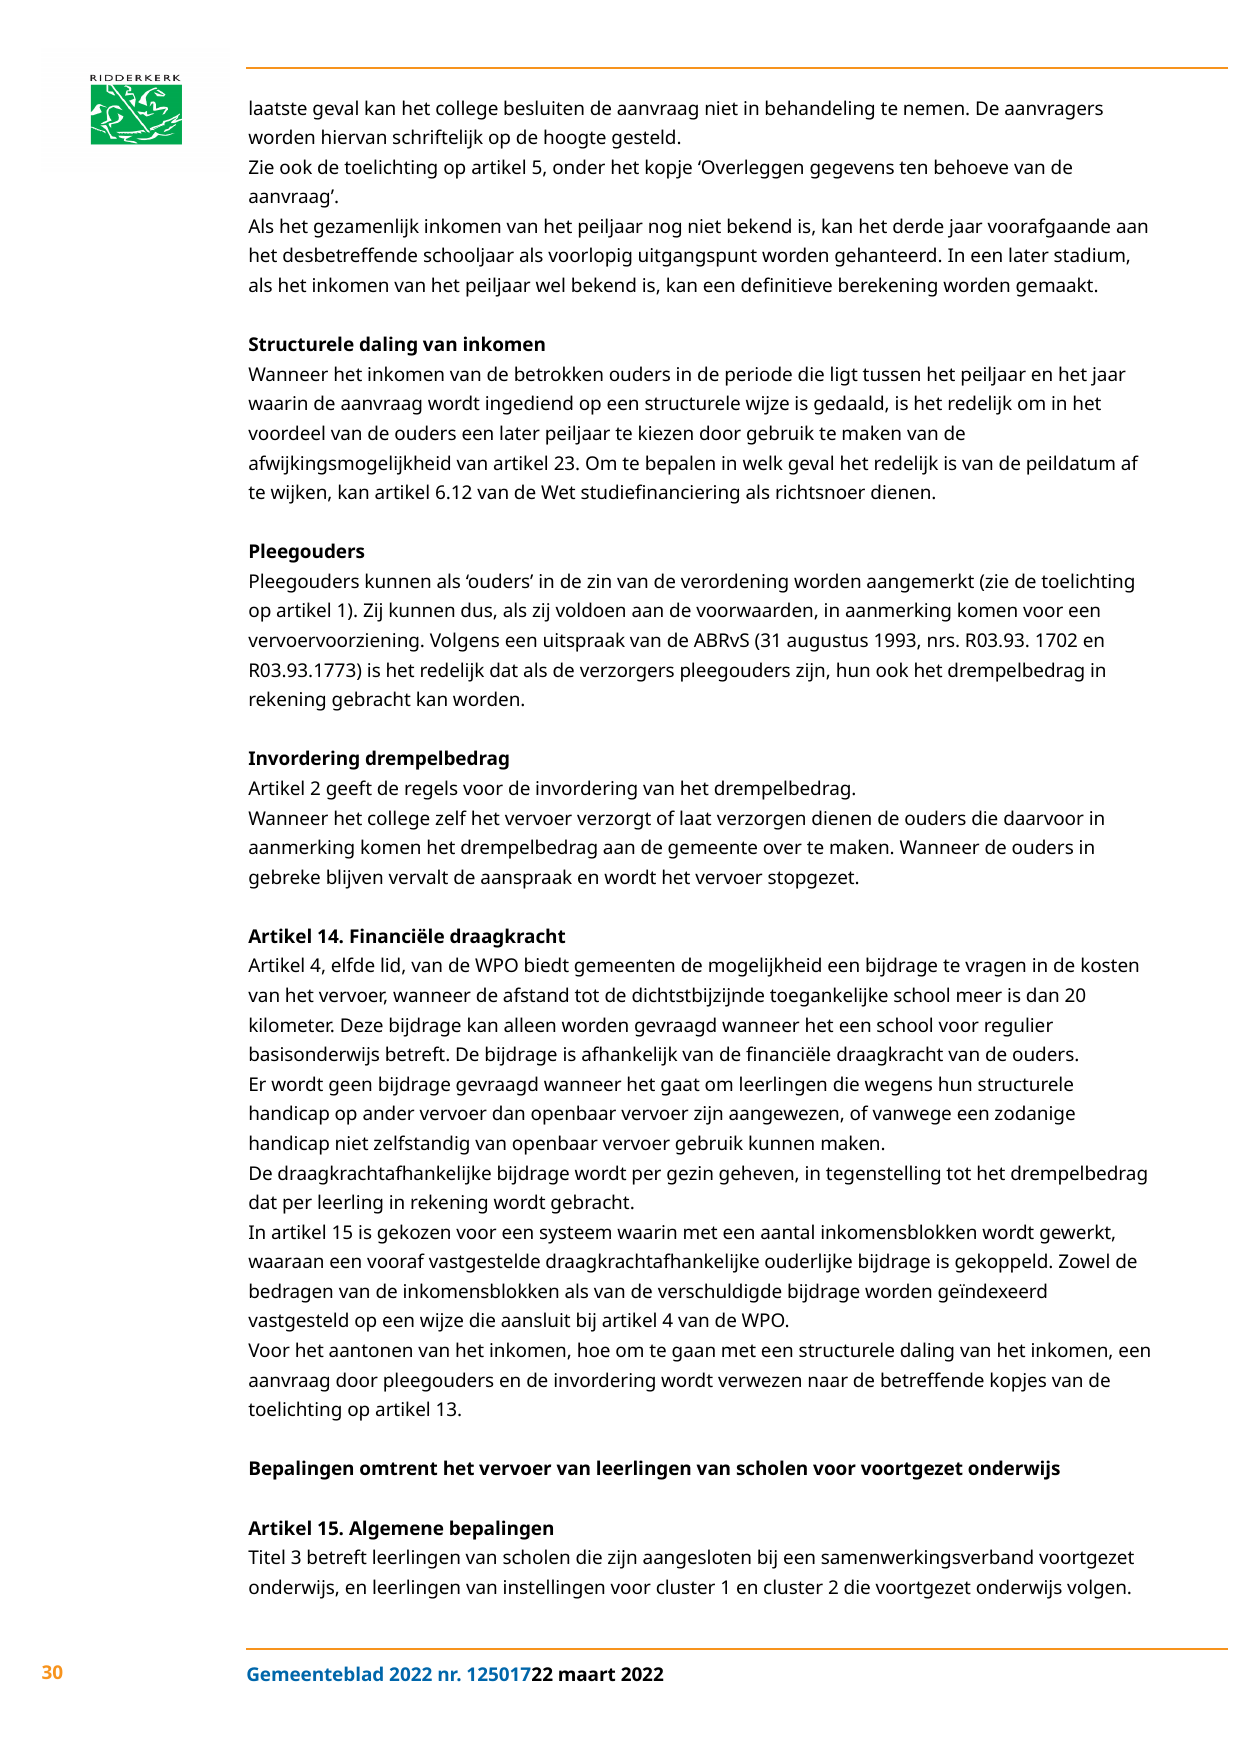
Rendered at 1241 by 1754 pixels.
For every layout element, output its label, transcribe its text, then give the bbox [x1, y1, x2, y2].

picture [41, 47, 231, 172]
text Artikel 4, elfde lid, van de WPO biedt gemeenten de mogelijkheid een bijdrage te vragen in de kosten van het vervoer, wanneer de afstand tot de dichtstbijzijnde toegankelijke school meer is dan 20 kilometer. Deze bijdrage kan alleen worden gevraagd wanneer het een school voor regulier basisonderwijs betreft. De bijdrage is afhankelijk van de financiële draagkracht van de ouders. [248, 953, 1152, 1067]
text Als het gezamenlijk inkomen van het peiljaar nog niet bekend is, kan het derde jaar voorafgaande aan het desbetreffende schooljaar als voorlopig uitgangspunt worden gehanteerd. In een later stadium, als het inkomen van het peiljaar wel bekend is, kan een definitieve berekening worden gemaakt. [248, 213, 1152, 298]
text Bepalingen omtrent het vervoer van leerlingen van scholen voor voortgezet onderwijs [248, 1456, 1152, 1481]
text Er wordt geen bijdrage gevraagd wanneer het gaat om leerlingen die wegens hun structurele handicap op ander vervoer dan openbaar vervoer zijn aangewezen, of vanwege een zodanige handicap niet zelfstandig van openbaar vervoer gebruik kunnen maken. [248, 1071, 1152, 1156]
text Wanneer het college zelf het vervoer verzorgt of laat verzorgen dienen de ouders die daarvoor in aanmerking komen het drempelbedrag aan de gemeente over te maken. Wanneer de ouders in gebreke blijven vervalt de aanspraak en wordt het vervoer stopgezet. [248, 805, 1152, 890]
text Structurele daling van inkomen [248, 331, 1152, 357]
text Wanneer het inkomen van de betrokken ouders in de periode die ligt tussen het peiljaar en het jaar waarin de aanvraag wordt ingediend op een structurele wijze is gedaald, is het redelijk om in het voordeel van de ouders een later peiljaar te kiezen door gebruik te maken van de afwijkingsmogelijkheid van artikel 23. Om te bepalen in welk geval het redelijk is van de peildatum af te wijken, kan artikel 6.12 van de Wet studiefinanciering als richtsnoer dienen. [248, 361, 1152, 505]
text Pleegouders [248, 538, 1152, 564]
text Artikel 15. Algemene bepalingen [248, 1515, 1152, 1541]
text Artikel 2 geeft de regels voor de invordering van het drempelbedrag. [248, 775, 1152, 801]
text Voor het aantonen van het inkomen, hoe om te gaan met een structurele daling van het inkomen, een aanvraag door pleegouders en de invordering wordt verwezen naar de betreffende kopjes van de toelichting op artikel 13. [248, 1337, 1152, 1422]
text Pleegouders kunnen als ‘ouders’ in de zin van de verordening worden aangemerkt (zie de toelichting op artikel 1). Zij kunnen dus, als zij voldoen aan de voorwaarden, in aanmerking komen voor een vervoervoorziening. Volgens een uitspraak van de ABRvS (31 augustus 1993, nrs. R03.93. 1702 en R03.93.1773) is het redelijk dat als de verzorgers pleegouders zijn, hun ook het drempelbedrag in rekening gebracht kan worden. [248, 568, 1152, 712]
text Zie ook de toelichting op artikel 5, onder het kopje ‘Overleggen gegevens ten behoeve van de aanvraag’. [248, 154, 1152, 209]
text Invordering drempelbedrag [248, 746, 1152, 771]
text Artikel 14. Financiële draagkracht [248, 923, 1152, 949]
text laatste geval kan het college besluiten de aanvraag niet in behandeling te nemen. De aanvragers worden hiervan schriftelijk op de hoogte gesteld. [248, 95, 1152, 150]
text De draagkrachtafhankelijke bijdrage wordt per gezin geheven, in tegenstelling tot het drempelbedrag dat per leerling in rekening wordt gebracht. [248, 1160, 1152, 1215]
text Titel 3 betreft leerlingen van scholen die zijn aangesloten bij een samenwerkingsverband voortgezet onderwijs, en leerlingen van instellingen voor cluster 1 en cluster 2 die voortgezet onderwijs volgen. [248, 1544, 1152, 1600]
text In artikel 15 is gekozen voor een systeem waarin met een aantal inkomensblokken wordt gewerkt, waaraan een vooraf vastgestelde draagkrachtafhankelijke ouderlijke bijdrage is gekoppeld. Zowel de bedragen van de inkomensblokken als van de verschuldigde bijdrage worden geïndexeerd vastgesteld op een wijze die aansluit bij artikel 4 van de WPO. [248, 1219, 1152, 1333]
